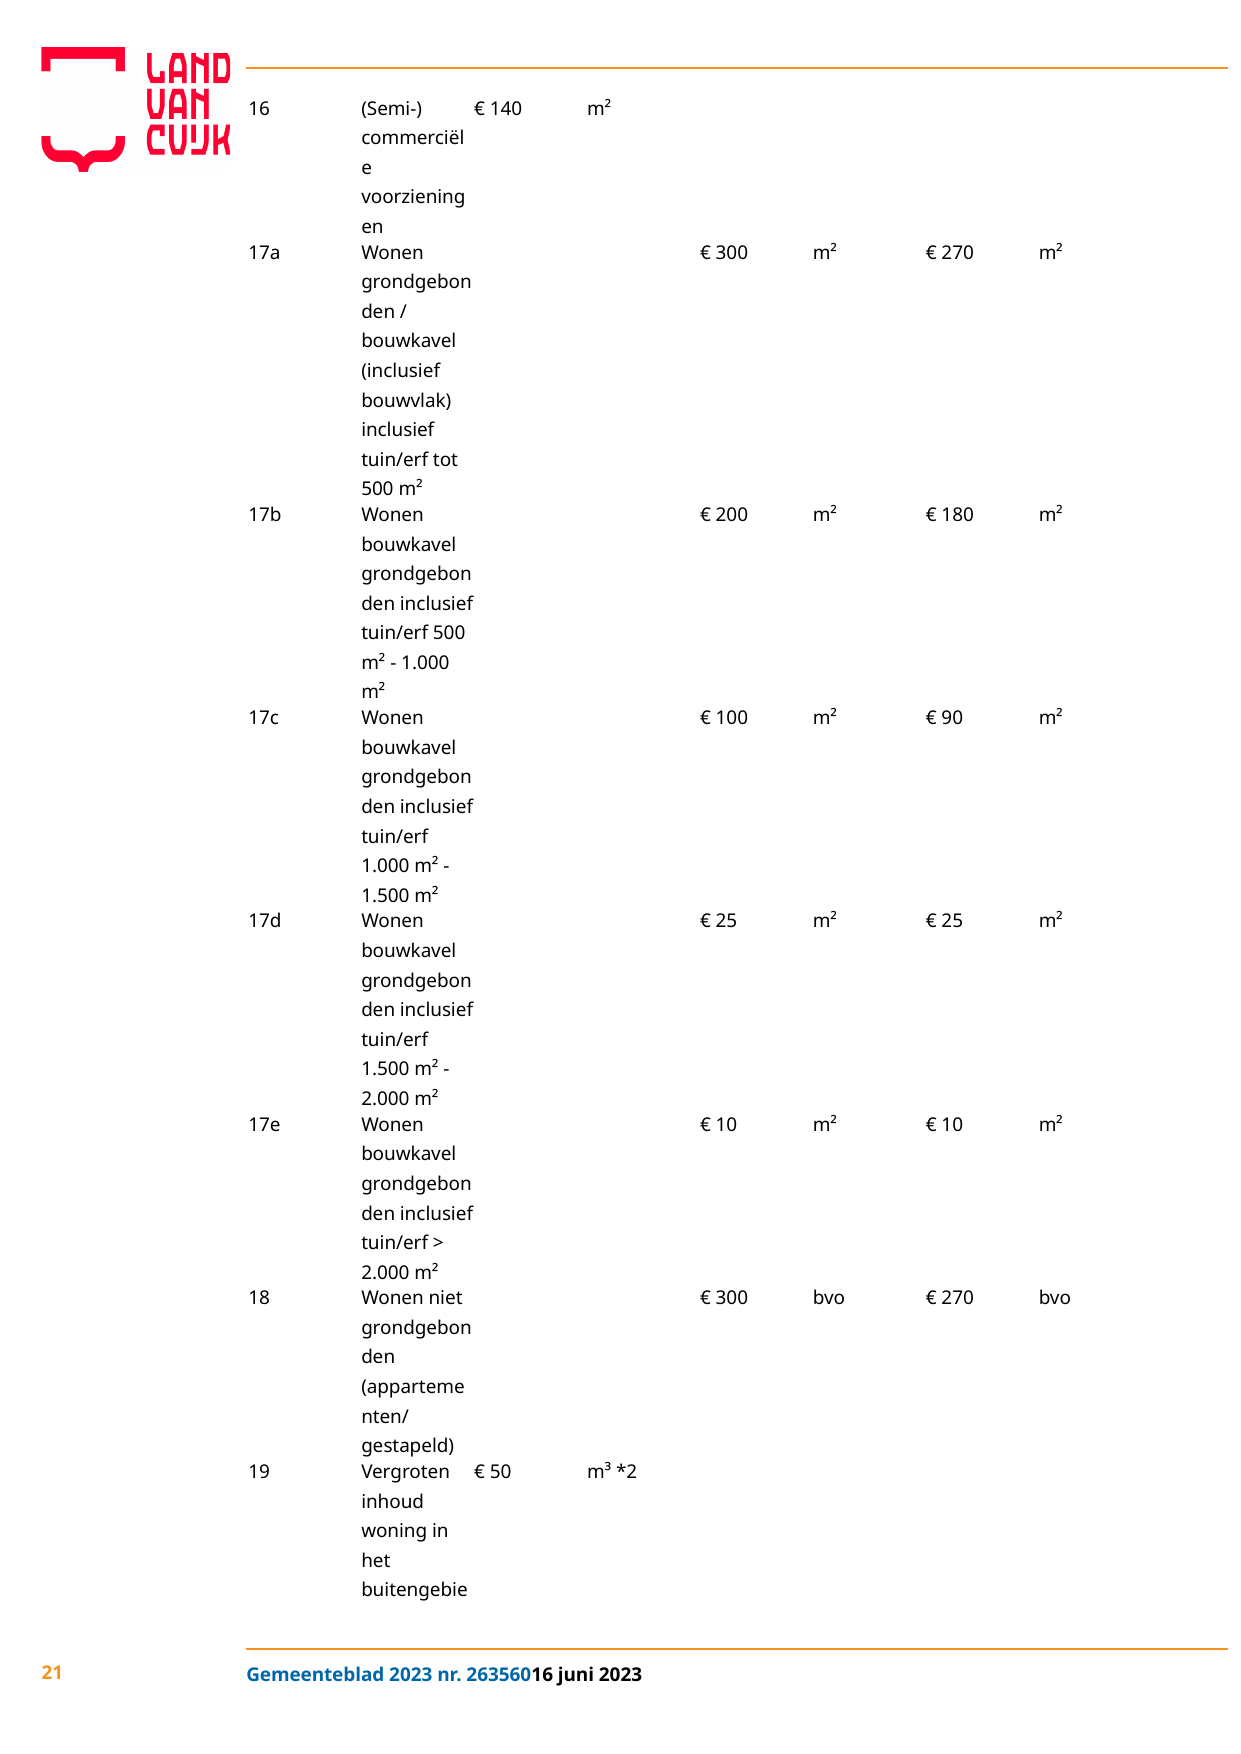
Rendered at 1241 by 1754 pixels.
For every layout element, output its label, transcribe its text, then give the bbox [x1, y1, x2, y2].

table_cell 17e [248, 1111, 361, 1284]
table_cell m² [587, 95, 700, 239]
table_cell m² [1039, 501, 1152, 704]
table_cell bvo [813, 1285, 926, 1458]
table_cell [1039, 95, 1152, 239]
table_cell 17b [248, 501, 361, 704]
table_cell Wonen bouwkavel grondgebonden inclusief tuin/erf > 2.000 m² [361, 1111, 474, 1284]
table_cell € 90 [926, 705, 1038, 908]
table_cell € 180 [926, 501, 1038, 704]
table_cell m² [813, 1111, 926, 1284]
table_cell 18 [248, 1285, 361, 1458]
table_cell Wonen bouwkavel grondgebonden inclusief tuin/erf 500 m² - 1.000 m² [361, 501, 474, 704]
table_cell € 50 [474, 1458, 587, 1602]
table_cell m³ *2 [587, 1458, 700, 1602]
table_cell € 25 [926, 908, 1038, 1111]
table_cell € 10 [700, 1111, 813, 1284]
table_cell Wonen bouwkavel grondgebonden inclusief tuin/erf 1.000 m² - 1.500 m² [361, 705, 474, 908]
table_cell [474, 1111, 587, 1284]
picture [41, 47, 231, 172]
table_cell [926, 1458, 1038, 1602]
table_cell € 300 [700, 239, 813, 501]
table_cell 17c [248, 705, 361, 908]
table_cell [587, 1285, 700, 1458]
table_cell Wonen grondgebonden / bouwkavel (inclusief bouwvlak) inclusief tuin/erf tot 500 m² [361, 239, 474, 501]
table_cell [587, 705, 700, 908]
table_cell € 270 [926, 239, 1038, 501]
table_cell 17a [248, 239, 361, 501]
table_cell 19 [248, 1458, 361, 1602]
table_cell Wonen bouwkavel grondgebonden inclusief tuin/erf 1.500 m² - 2.000 m² [361, 908, 474, 1111]
table_cell [587, 908, 700, 1111]
table_cell m² [1039, 705, 1152, 908]
table_cell [700, 95, 813, 239]
table_cell bvo [1039, 1285, 1152, 1458]
table_cell € 300 [700, 1285, 813, 1458]
table_cell [474, 908, 587, 1111]
table_cell € 25 [700, 908, 813, 1111]
table_cell [813, 95, 926, 239]
table_cell [813, 1458, 926, 1602]
table_cell (Semi-) commerciële voorzieningen [361, 95, 474, 239]
table_cell [474, 239, 587, 501]
table_cell m² [1039, 908, 1152, 1111]
table_cell € 10 [926, 1111, 1038, 1284]
table_cell [474, 1285, 587, 1458]
table_cell [587, 1111, 700, 1284]
table_cell [474, 501, 587, 704]
table_cell [587, 501, 700, 704]
table_cell [700, 1458, 813, 1602]
table_cell m² [813, 908, 926, 1111]
table_cell m² [1039, 239, 1152, 501]
table_cell € 100 [700, 705, 813, 908]
table_cell [926, 95, 1038, 239]
table_cell m² [813, 239, 926, 501]
table_cell [1039, 1458, 1152, 1602]
table_cell Vergroten inhoud woning in het buitengebie [361, 1458, 474, 1602]
table_cell m² [1039, 1111, 1152, 1284]
table_cell m² [813, 501, 926, 704]
table_cell [474, 705, 587, 908]
table_cell 17d [248, 908, 361, 1111]
table_cell € 140 [474, 95, 587, 239]
table_cell € 200 [700, 501, 813, 704]
table_cell m² [813, 705, 926, 908]
table_cell € 270 [926, 1285, 1038, 1458]
table_cell 16 [248, 95, 361, 239]
table_cell [587, 239, 700, 501]
table_cell Wonen niet grondgebonden (appartementen/ gestapeld) [361, 1285, 474, 1458]
